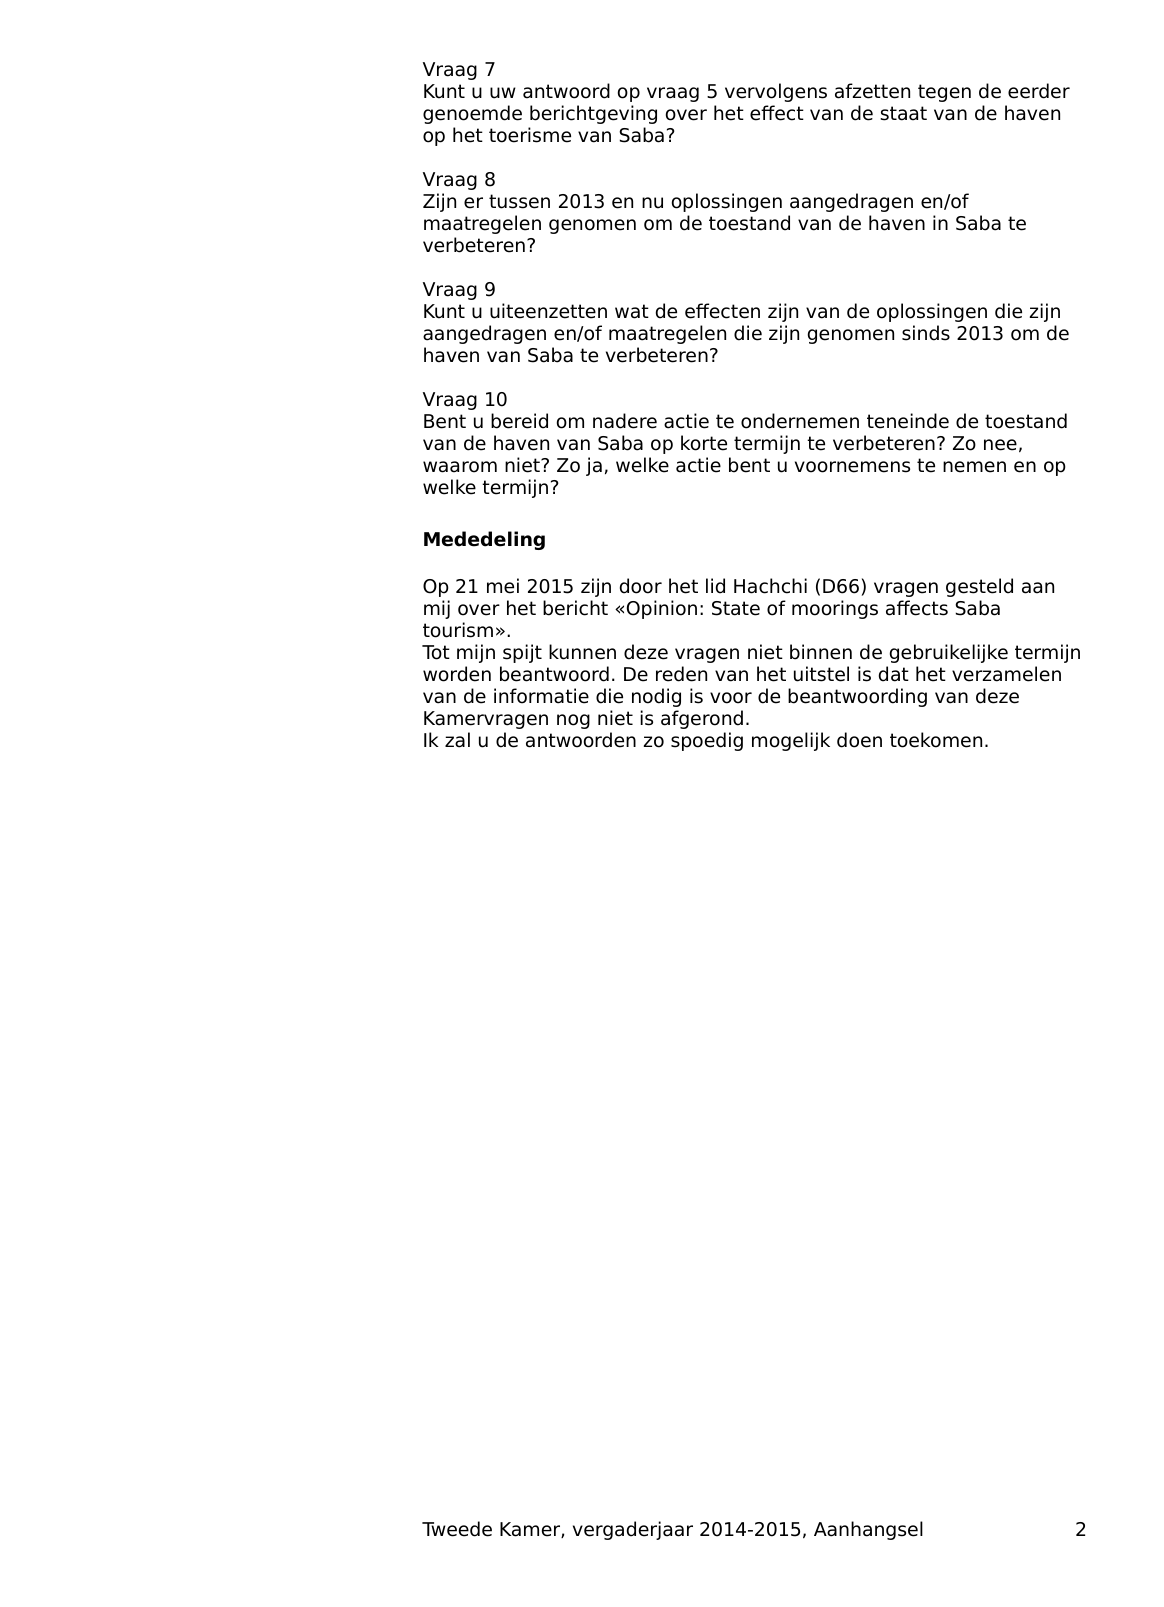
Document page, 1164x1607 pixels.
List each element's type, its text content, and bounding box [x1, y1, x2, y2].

text Vraag 8 [422, 169, 1087, 191]
text Vraag 7 [422, 59, 1087, 81]
text Ik zal u de antwoorden zo spoedig mogelijk doen toekomen. [422, 730, 1087, 752]
text Bent u bereid om nadere actie te ondernemen teneinde de toestand van de haven van Saba op korte termijn te verbeteren? Zo nee, waarom niet? Zo ja, welke actie bent u voornemens te nemen en op welke termijn? [422, 411, 1087, 499]
text Kunt u uw antwoord op vraag 5 vervolgens afzetten tegen de eerder genoemde berichtgeving over het effect van de staat van de haven op het toerisme van Saba? [422, 81, 1087, 147]
text Vraag 9 [422, 279, 1087, 301]
subtitle Mededeling [422, 529, 1087, 551]
text Vraag 10 [422, 389, 1087, 411]
text Zijn er tussen 2013 en nu oplossingen aangedragen en/of maatregelen genomen om de toestand van de haven in Saba te verbeteren? [422, 191, 1087, 257]
text Tot mijn spijt kunnen deze vragen niet binnen de gebruikelijke termijn worden beantwoord. De reden van het uitstel is dat het verzamelen van de informatie die nodig is voor de beantwoording van deze Kamervragen nog niet is afgerond. [422, 642, 1087, 730]
text Kunt u uiteenzetten wat de effecten zijn van de oplossingen die zijn aangedragen en/of maatregelen die zijn genomen sinds 2013 om de haven van Saba te verbeteren? [422, 301, 1087, 367]
text Op 21 mei 2015 zijn door het lid Hachchi (D66) vragen gesteld aan mij over het bericht «Opinion: State of moorings affects Saba tourism». [422, 576, 1087, 642]
